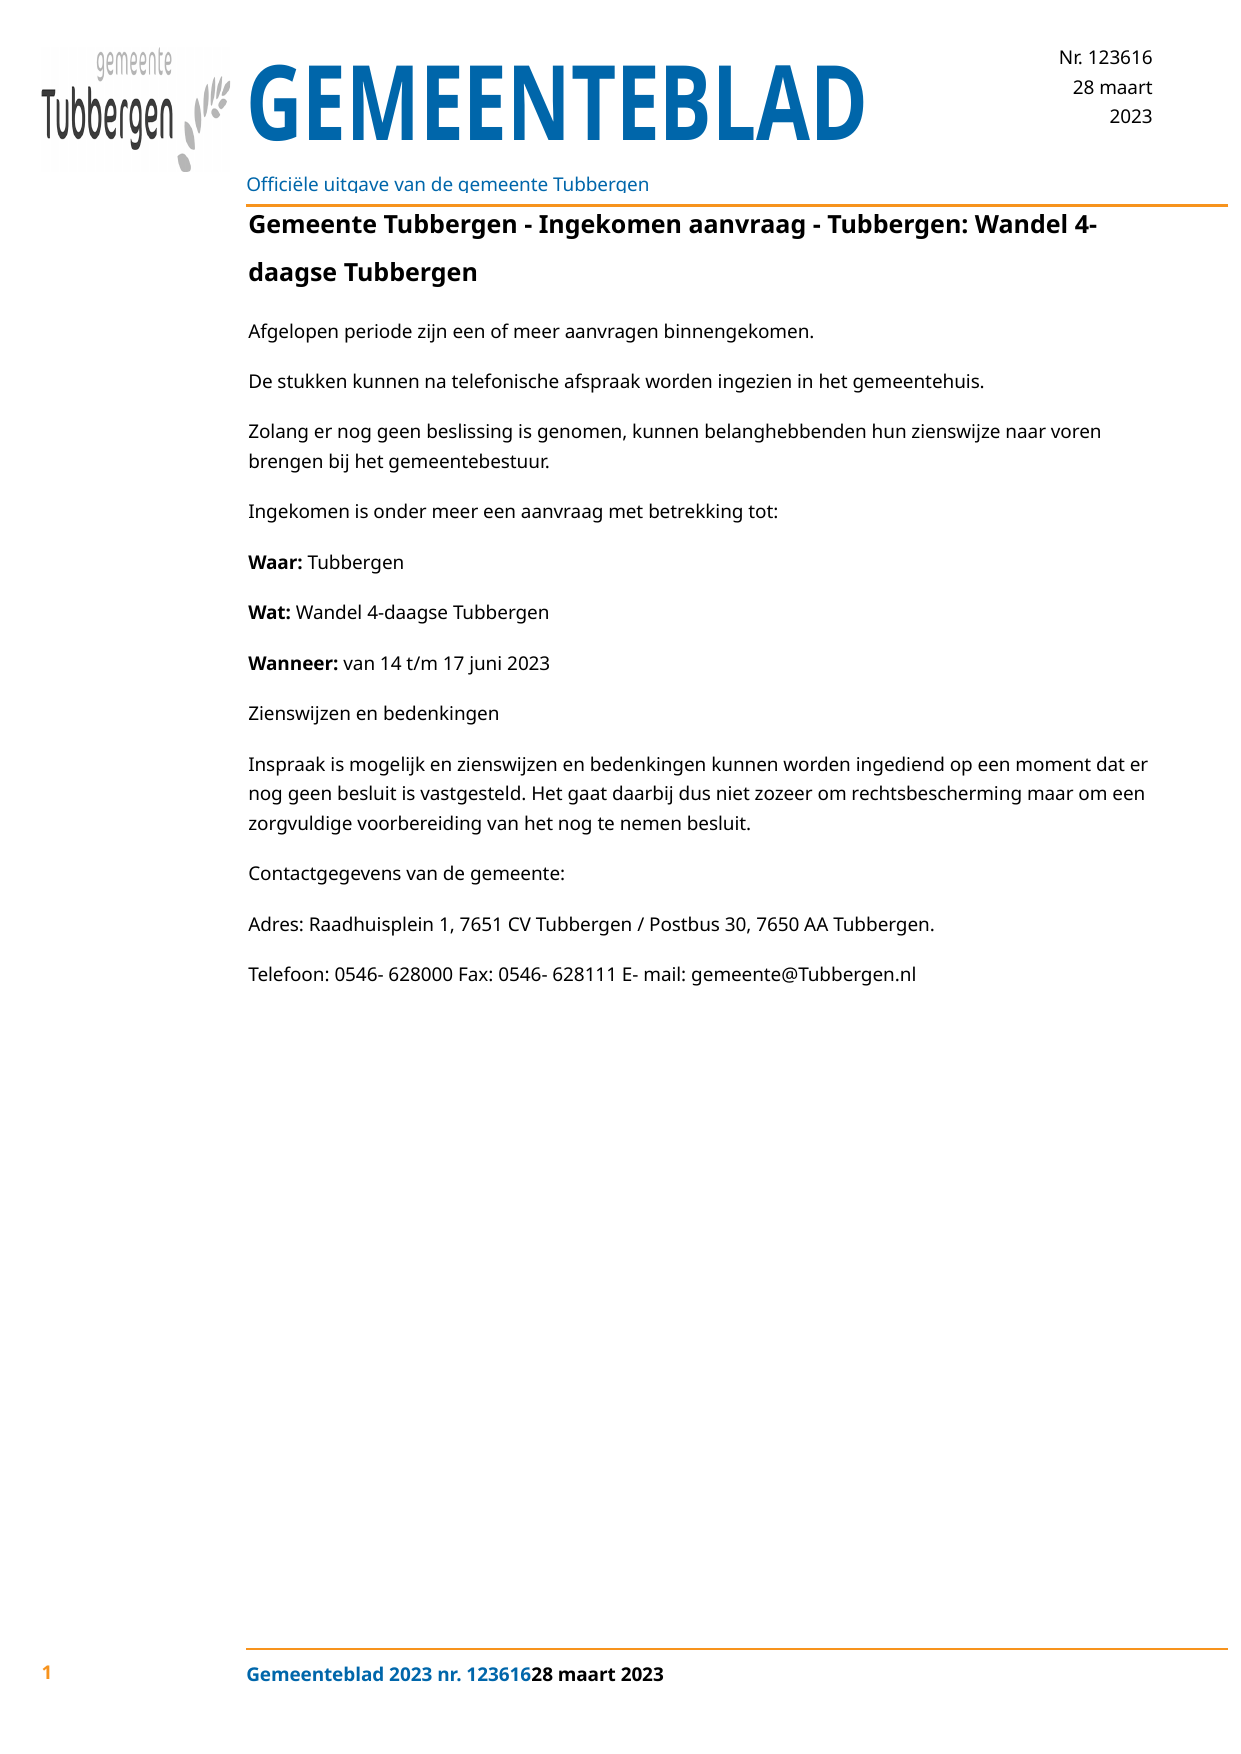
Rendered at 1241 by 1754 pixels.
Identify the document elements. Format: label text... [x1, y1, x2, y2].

picture [41, 47, 231, 172]
text Gemeente Tubbergen - Ingekomen aanvraag - Tubbergen: Wandel 4-daagse Tubbergen [248, 207, 1152, 288]
text Wat: Wandel 4-daagse Tubbergen [248, 599, 1152, 625]
text De stukken kunnen na telefonische afspraak worden ingezien in het gemeentehuis. [248, 368, 1152, 394]
text Ingekomen is onder meer een aanvraag met betrekking tot: [248, 499, 1152, 524]
text Contactgegevens van de gemeente: [248, 860, 1152, 886]
text Telefoon: 0546- 628000 Fax: 0546- 628111 E- mail: gemeente@Tubbergen.nl [248, 961, 1152, 987]
text Waar: Tubbergen [248, 549, 1152, 575]
text Zienswijzen en bedenkingen [248, 700, 1152, 726]
text Adres: Raadhuisplein 1, 7651 CV Tubbergen / Postbus 30, 7650 AA Tubbergen. [248, 911, 1152, 937]
text Afgelopen periode zijn een of meer aanvragen binnengekomen. [248, 318, 1152, 344]
text Inspraak is mogelijk en zienswijzen en bedenkingen kunnen worden ingediend op een moment dat er nog geen besluit is vastgesteld. Het gaat daarbij dus niet zozeer om rechtsbescherming maar om een zorgvuldige voorbereiding van het nog te nemen besluit. [248, 751, 1152, 836]
text Zolang er nog geen beslissing is genomen, kunnen belanghebbenden hun zienswijze naar voren brengen bij het gemeentebestuur. [248, 419, 1152, 474]
text Wanneer: van 14 t/m 17 juni 2023 [248, 650, 1152, 676]
